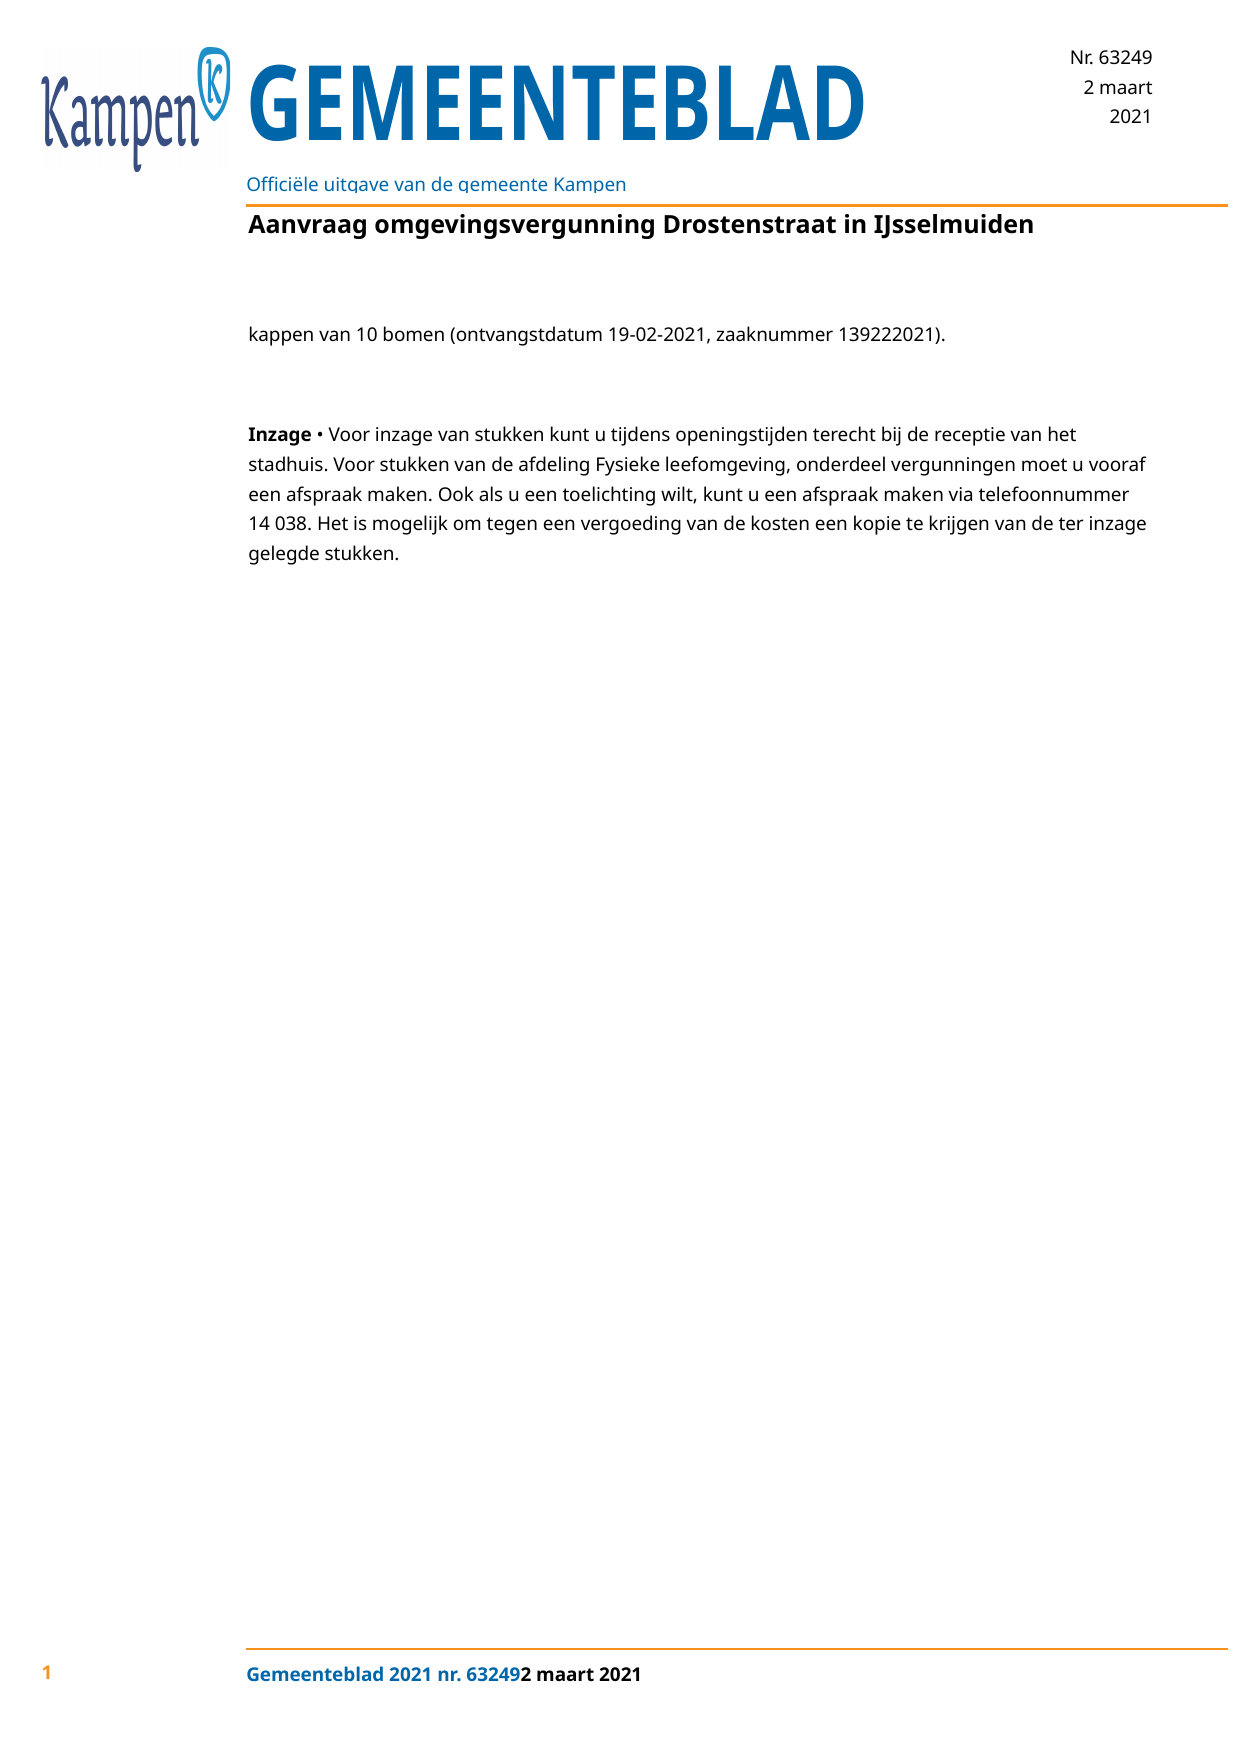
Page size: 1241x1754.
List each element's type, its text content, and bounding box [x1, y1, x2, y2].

text Inzage • Voor inzage van stukken kunt u tijdens openingstijden terecht bij de receptie van het stadhuis. Voor stukken van de afdeling Fysieke leefomgeving, onderdeel vergunningen moet u vooraf een afspraak maken. Ook als u een toelichting wilt, kunt u een afspraak maken via telefoonnummer 14 038. Het is mogelijk om tegen een vergoeding van de kosten een kopie te krijgen van de ter inzage gelegde stukken. [248, 422, 1152, 566]
text Aanvraag omgevingsvergunning Drostenstraat in IJsselmuiden [248, 207, 1152, 241]
picture [41, 47, 231, 172]
text kappen van 10 bomen (ontvangstdatum 19-02-2021, zaaknummer 139222021). [248, 321, 1152, 346]
